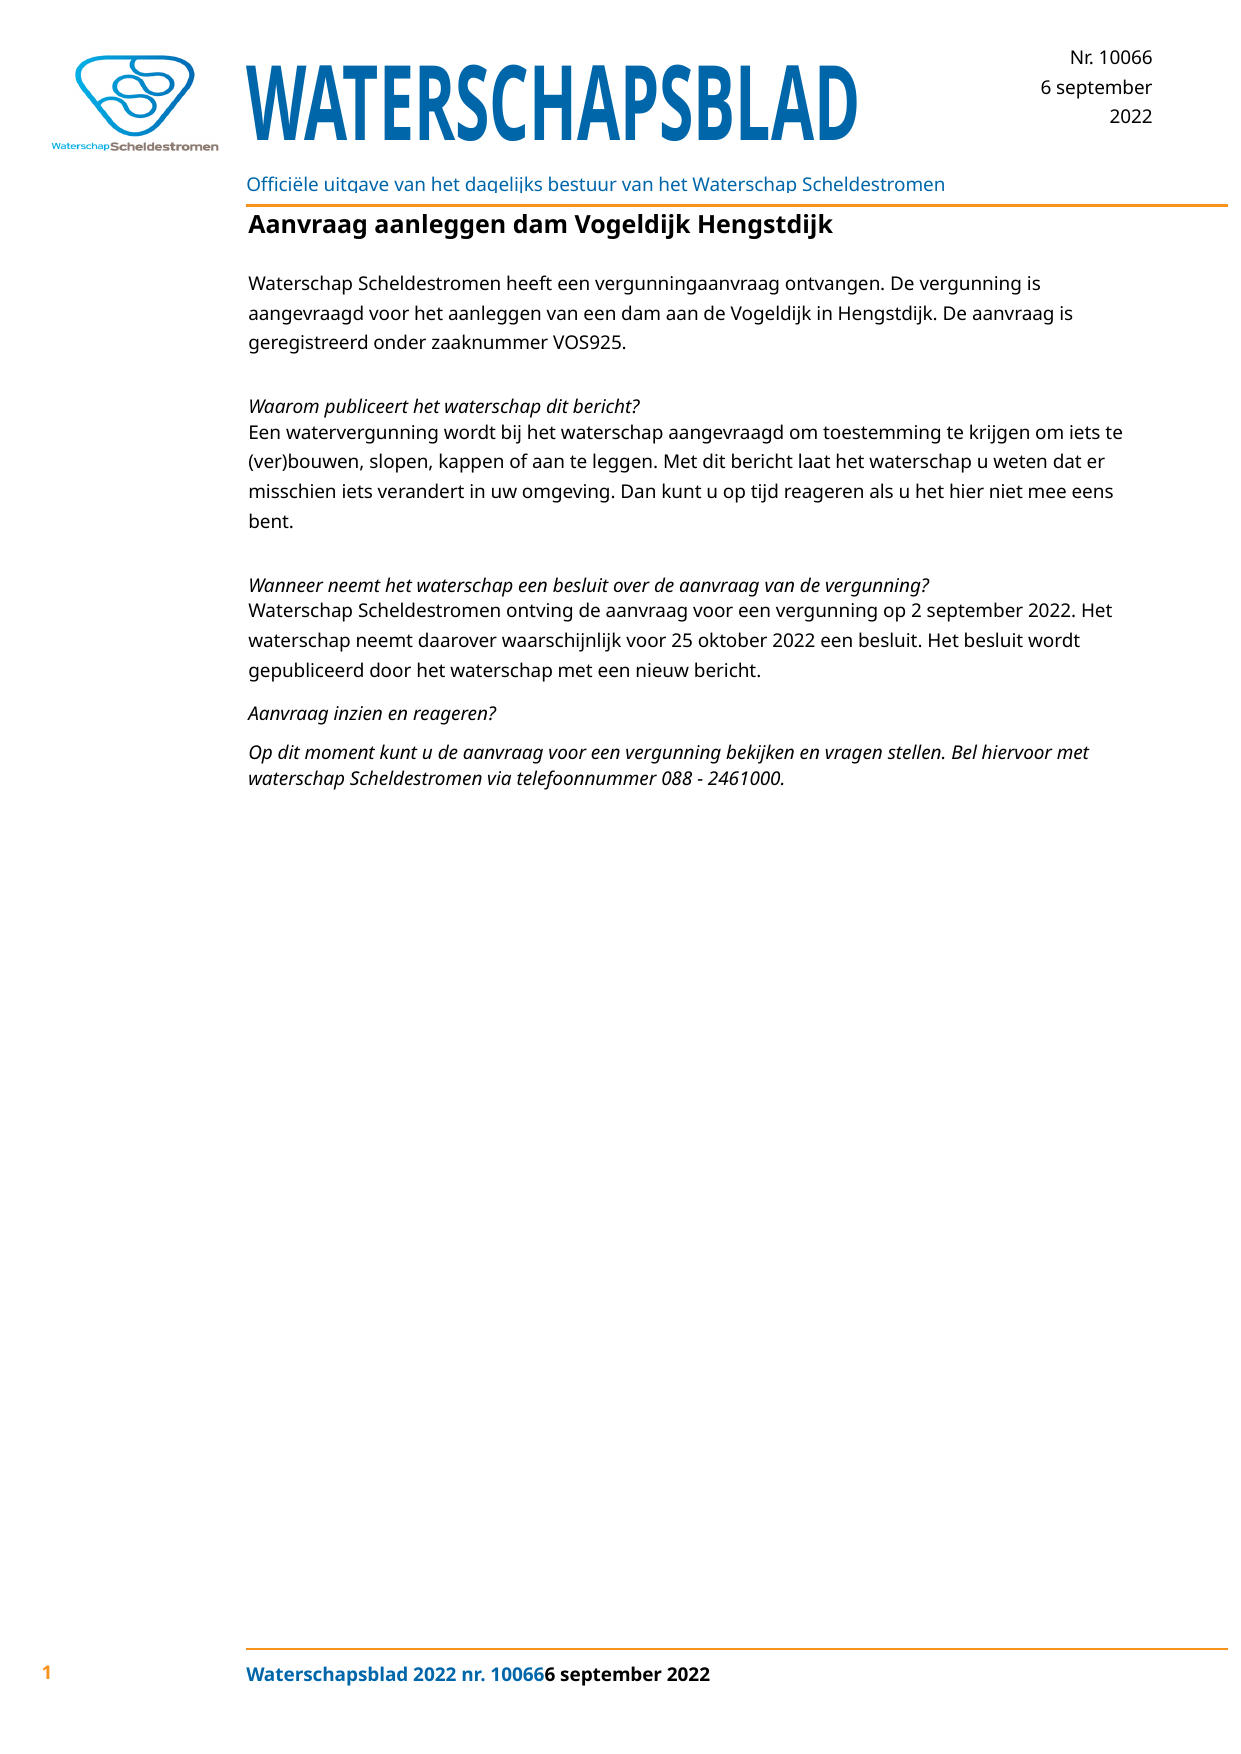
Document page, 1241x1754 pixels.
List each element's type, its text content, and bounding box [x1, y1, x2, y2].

text Aanvraag aanleggen dam Vogeldijk Hengstdijk [248, 207, 1152, 241]
text Waarom publiceert het waterschap dit bericht? [248, 393, 1152, 419]
text Wanneer neemt het waterschap een besluit over de aanvraag van de vergunning? [248, 572, 1152, 598]
text Een watervergunning wordt bij het waterschap aangevraagd om toestemming te krijgen om iets te (ver)bouwen, slopen, kappen of aan te leggen. Met dit bericht laat het waterschap u weten dat er misschien iets verandert in uw omgeving. Dan kunt u op tijd reageren als u het hier niet mee eens bent. [248, 419, 1152, 534]
text Op dit moment kunt u de aanvraag voor een vergunning bekijken en vragen stellen. Bel hiervoor met waterschap Scheldestromen via telefoonnummer 088 - 2461000. [248, 739, 1152, 791]
picture [41, 47, 231, 172]
text Waterschap Scheldestromen ontving de aanvraag voor een vergunning op 2 september 2022. Het waterschap neemt daarover waarschijnlijk voor 25 oktober 2022 een besluit. Het besluit wordt gepubliceerd door het waterschap met een nieuw bericht. [248, 598, 1152, 682]
text Aanvraag inzien en reageren? [248, 700, 1152, 726]
text Waterschap Scheldestromen heeft een vergunningaanvraag ontvangen. De vergunning is aangevraagd voor het aanleggen van een dam aan de Vogeldijk in Hengstdijk. De aanvraag is geregistreerd onder zaaknummer VOS925. [248, 270, 1152, 355]
